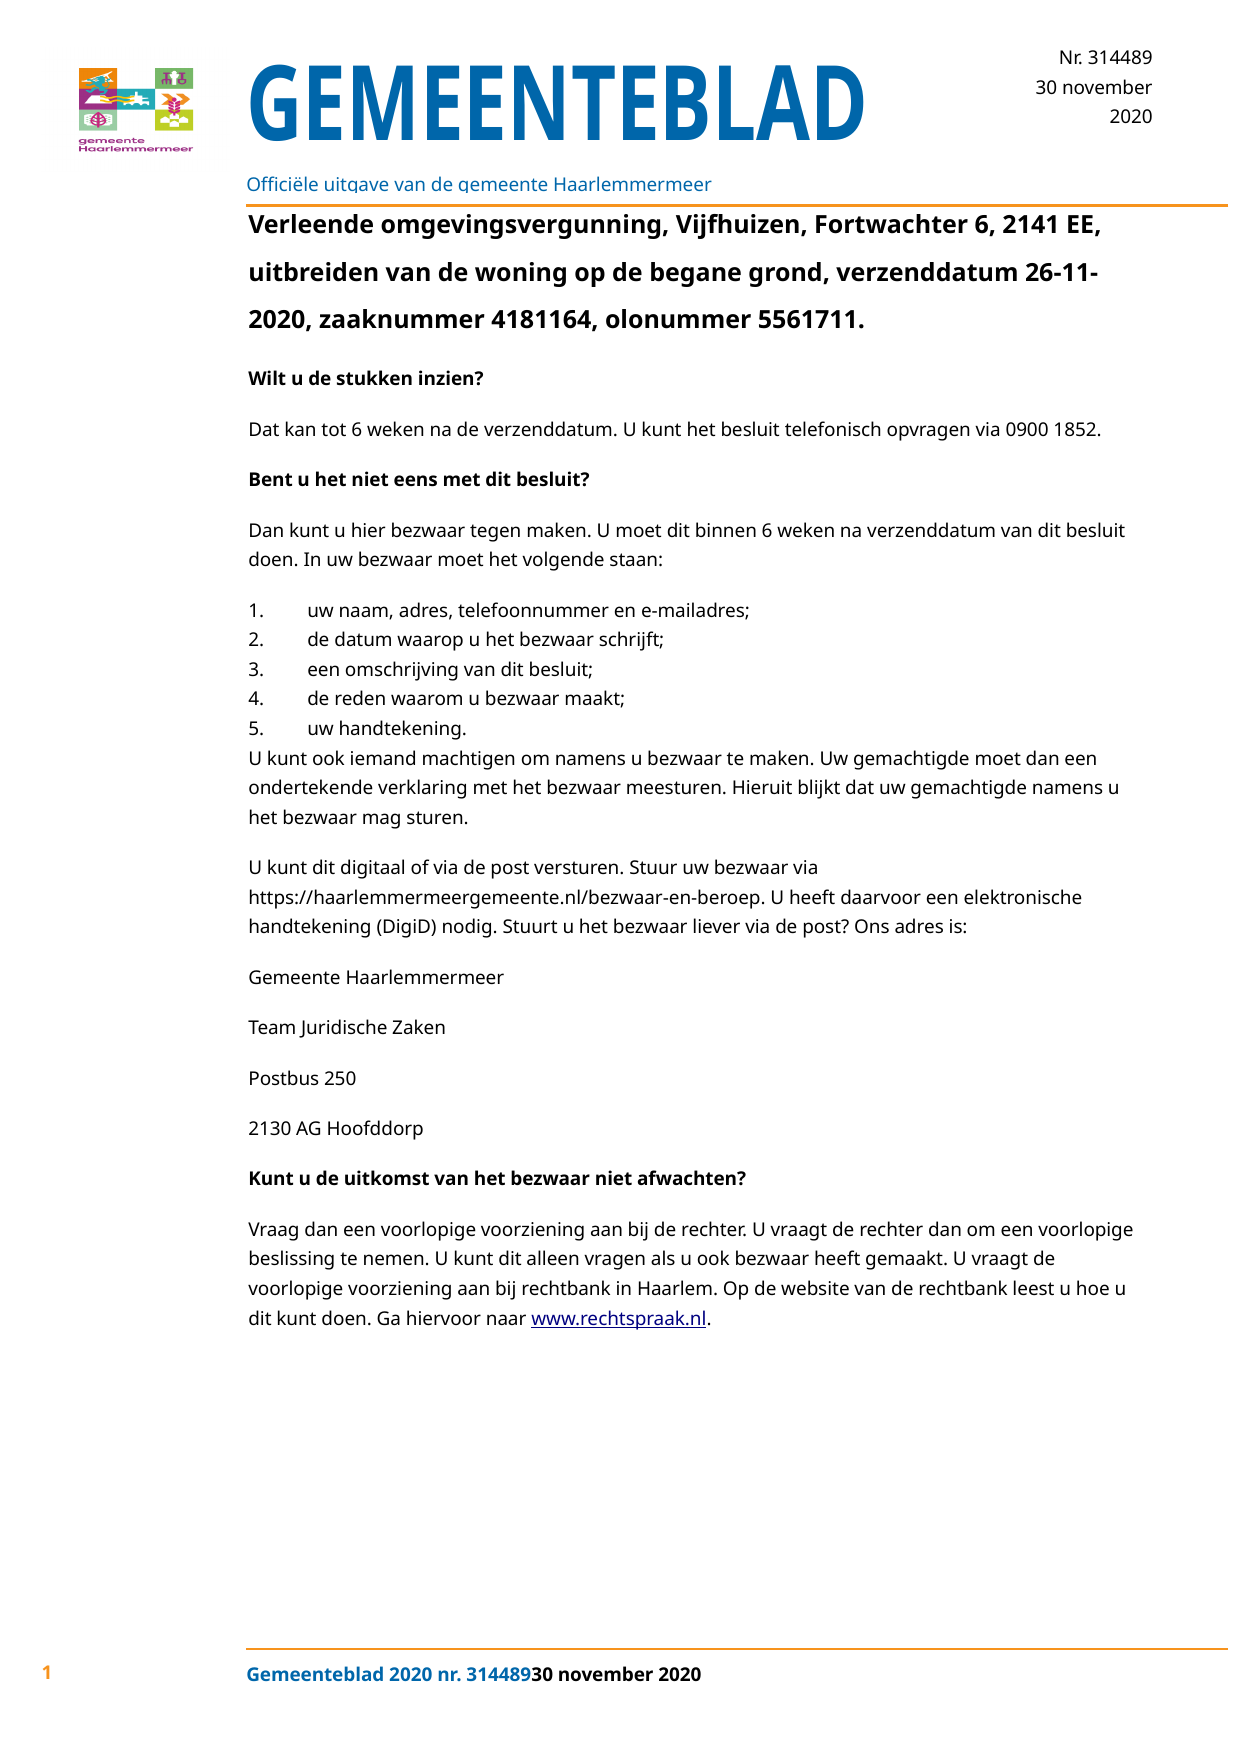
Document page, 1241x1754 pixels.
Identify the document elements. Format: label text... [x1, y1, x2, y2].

picture [41, 47, 231, 172]
text Verleende omgevingsvergunning, Vijfhuizen, Fortwachter 6, 2141 EE, uitbreiden van de woning op de begane grond, verzenddatum 26-11-2020, zaaknummer 4181164, olonummer 5561711. [248, 207, 1152, 336]
list uw naam, adres, telefoonnummer en e-mailadres; [248, 597, 1152, 622]
text U kunt dit digitaal of via de post versturen. Stuur uw bezwaar via https://haarlemmermeergemeente.nl/bezwaar-en-beroep. U heeft daarvoor een elektronische handtekening (DigiD) nodig. Stuurt u het bezwaar liever via de post? Ons adres is: [248, 854, 1152, 939]
text Dat kan tot 6 weken na de verzenddatum. U kunt het besluit telefonisch opvragen via 0900 1852. [248, 416, 1152, 442]
text Kunt u de uitkomst van het bezwaar niet afwachten? [248, 1166, 1152, 1191]
list de datum waarop u het bezwaar schrijft; [248, 626, 1152, 652]
list een omschrijving van dit besluit; [248, 656, 1152, 682]
list uw handtekening. [248, 715, 1152, 741]
text Wilt u de stukken inzien? [248, 366, 1152, 391]
text 2130 AG Hoofddorp [248, 1115, 1152, 1141]
text Postbus 250 [248, 1065, 1152, 1090]
text Vraag dan een voorlopige voorziening aan bij de rechter. U vraagt de rechter dan om een voorlopige beslissing te nemen. U kunt dit alleen vragen als u ook bezwaar heeft gemaakt. U vraagt de voorlopige voorziening aan bij rechtbank in Haarlem. Op de website van de rechtbank leest u hoe u dit kunt doen. Ga hiervoor naar www.rechtspraak.nl. [248, 1216, 1152, 1330]
text Bent u het niet eens met dit besluit? [248, 466, 1152, 492]
text Gemeente Haarlemmermeer [248, 964, 1152, 989]
list de reden waarom u bezwaar maakt; [248, 686, 1152, 711]
text U kunt ook iemand machtigen om namens u bezwaar te maken. Uw gemachtigde moet dan een ondertekende verklaring met het bezwaar meesturen. Hieruit blijkt dat uw gemachtigde namens u het bezwaar mag sturen. [248, 745, 1152, 829]
text Dan kunt u hier bezwaar tegen maken. U moet dit binnen 6 weken na verzenddatum van dit besluit doen. In uw bezwaar moet het volgende staan: [248, 517, 1152, 572]
text Team Juridische Zaken [248, 1014, 1152, 1040]
